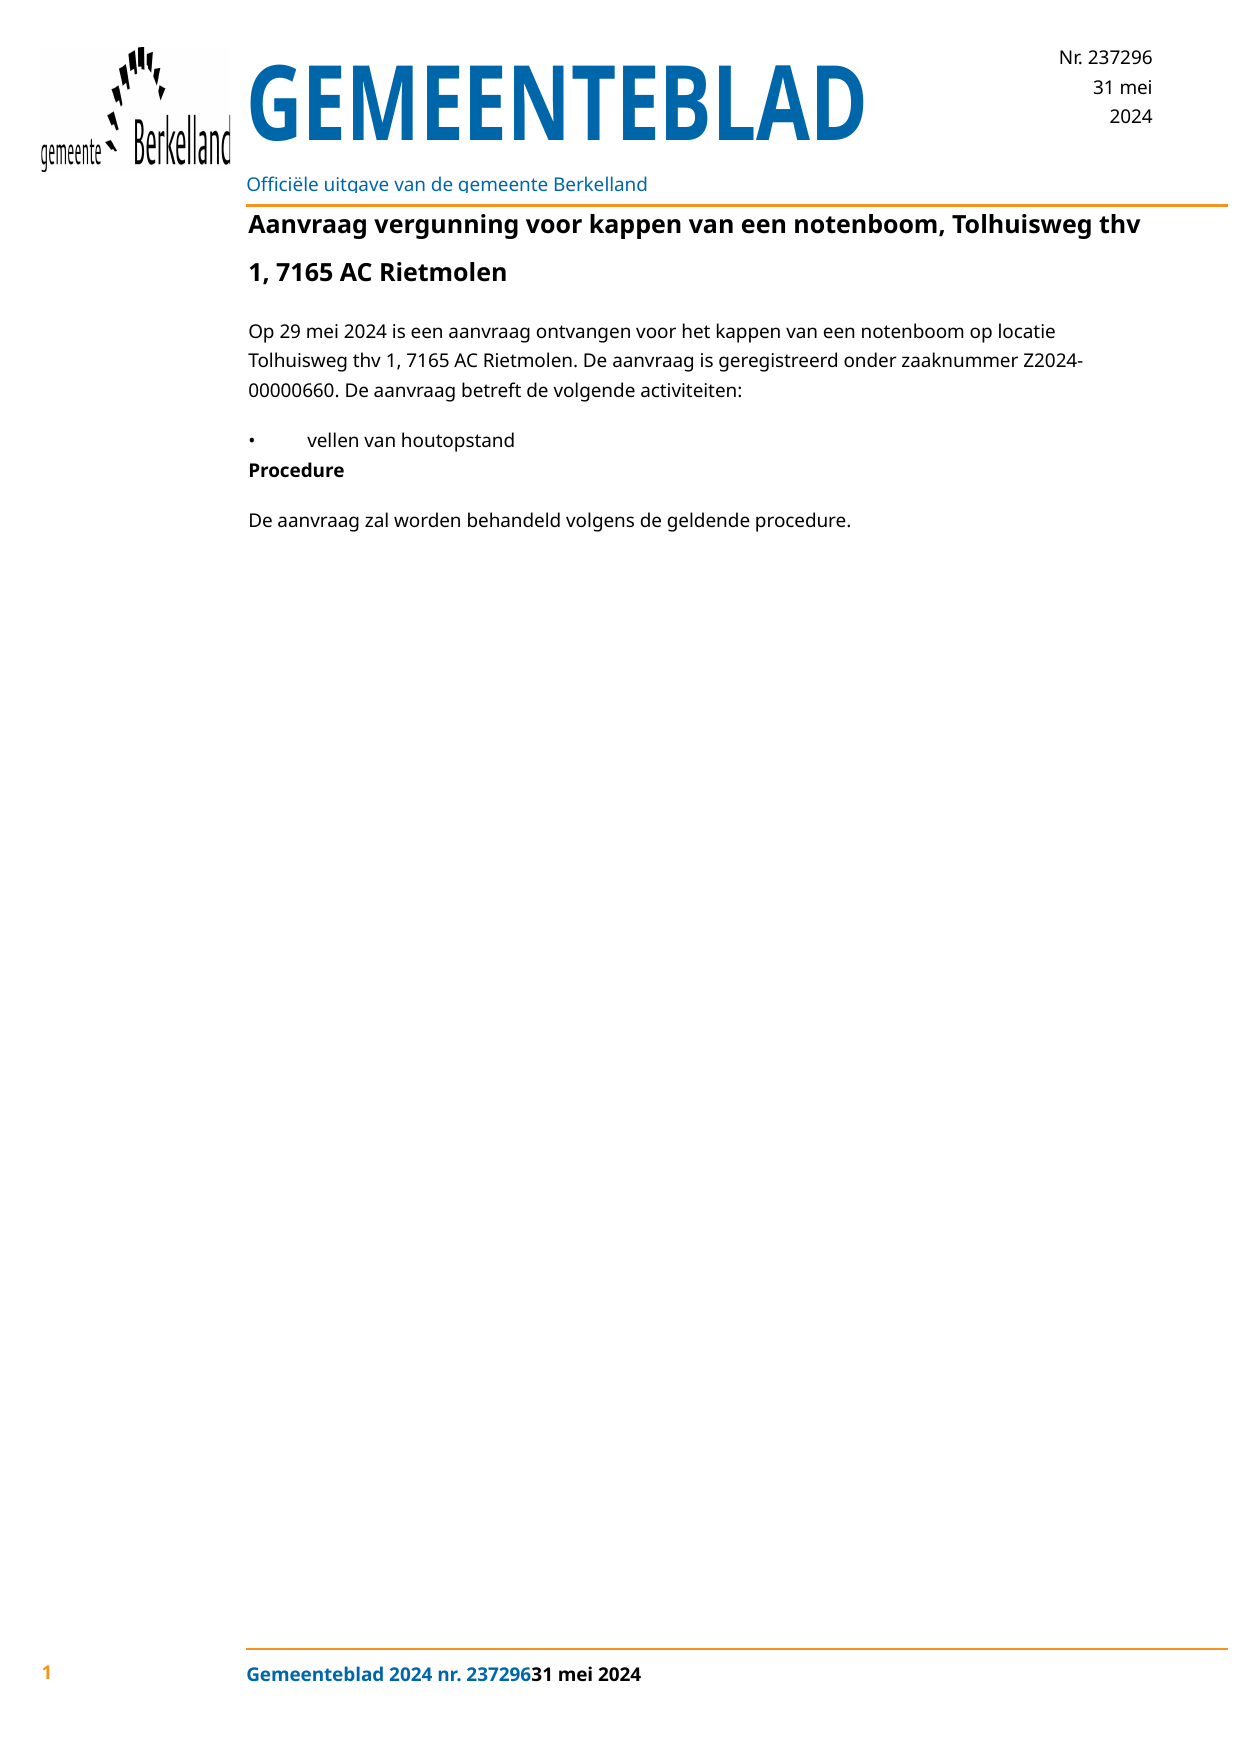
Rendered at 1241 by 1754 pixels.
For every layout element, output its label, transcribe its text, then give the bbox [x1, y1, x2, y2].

picture [41, 47, 231, 172]
text Op 29 mei 2024 is een aanvraag ontvangen voor het kappen van een notenboom op locatie Tolhuisweg thv 1, 7165 AC Rietmolen. De aanvraag is geregistreerd onder zaaknummer Z2024-00000660. De aanvraag betreft de volgende activiteiten: [248, 318, 1152, 403]
text De aanvraag zal worden behandeld volgens de geldende procedure. [248, 507, 1152, 533]
text Aanvraag vergunning voor kappen van een notenboom, Tolhuisweg thv 1, 7165 AC Rietmolen [248, 207, 1152, 288]
list vellen van houtopstand [248, 427, 1152, 453]
text Procedure [248, 457, 1152, 483]
